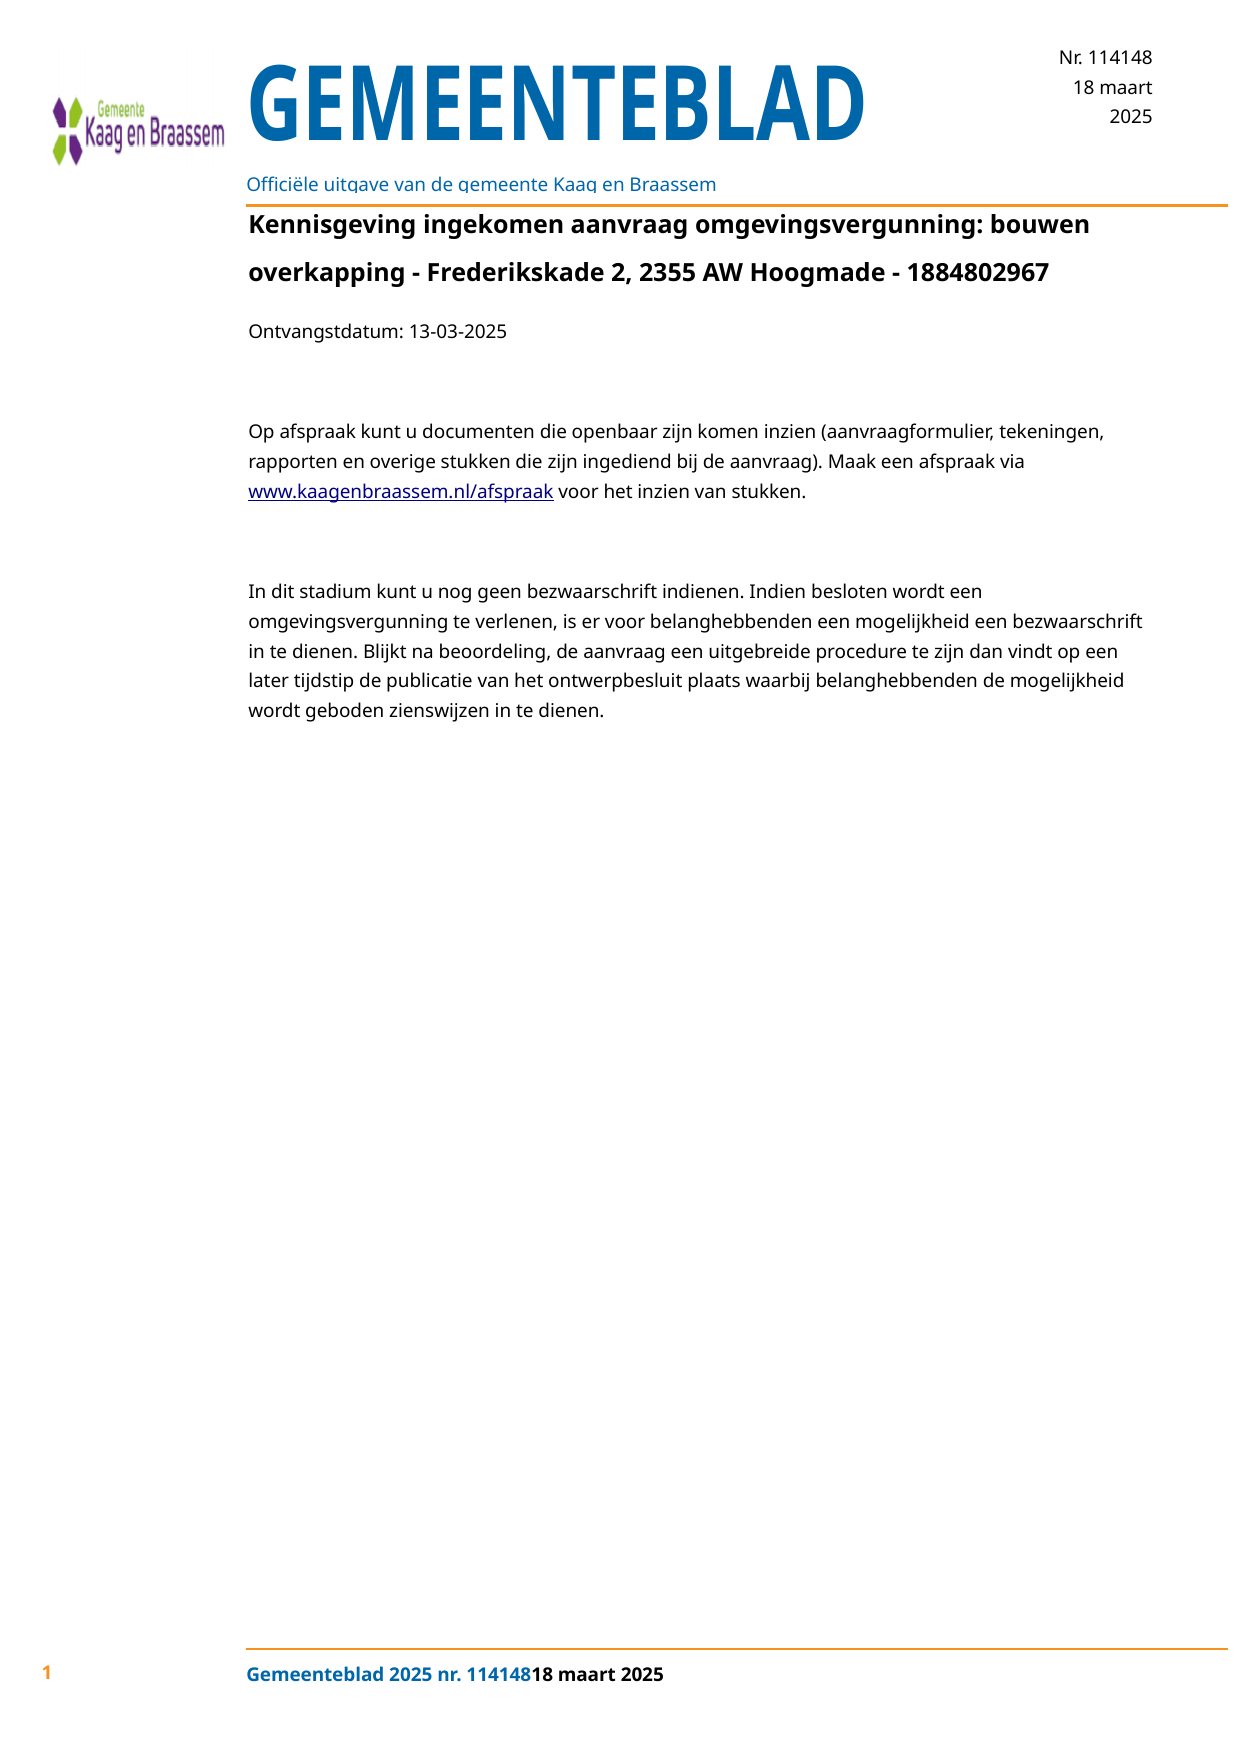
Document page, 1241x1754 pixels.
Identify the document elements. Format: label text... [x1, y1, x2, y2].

text Op afspraak kunt u documenten die openbaar zijn komen inzien (aanvraagformulier, tekeningen, rapporten en overige stukken die zijn ingediend bij de aanvraag). Maak een afspraak via www.kaagenbraassem.nl/afspraak voor het inzien van stukken. [248, 419, 1152, 504]
text In dit stadium kunt u nog geen bezwaarschrift indienen. Indien besloten wordt een omgevingsvergunning te verlenen, is er voor belanghebbenden een mogelijkheid een bezwaarschrift in te dienen. Blijkt na beoordeling, de aanvraag een uitgebreide procedure te zijn dan vindt op een later tijdstip de publicatie van het ontwerpbesluit plaats waarbij belanghebbenden de mogelijkheid wordt geboden zienswijzen in te dienen. [248, 579, 1152, 723]
text Kennisgeving ingekomen aanvraag omgevingsvergunning: bouwen overkapping - Frederikskade 2, 2355 AW Hoogmade - 1884802967 [248, 207, 1152, 288]
text Ontvangstdatum: 13-03-2025 [248, 318, 1152, 344]
picture [41, 47, 231, 172]
